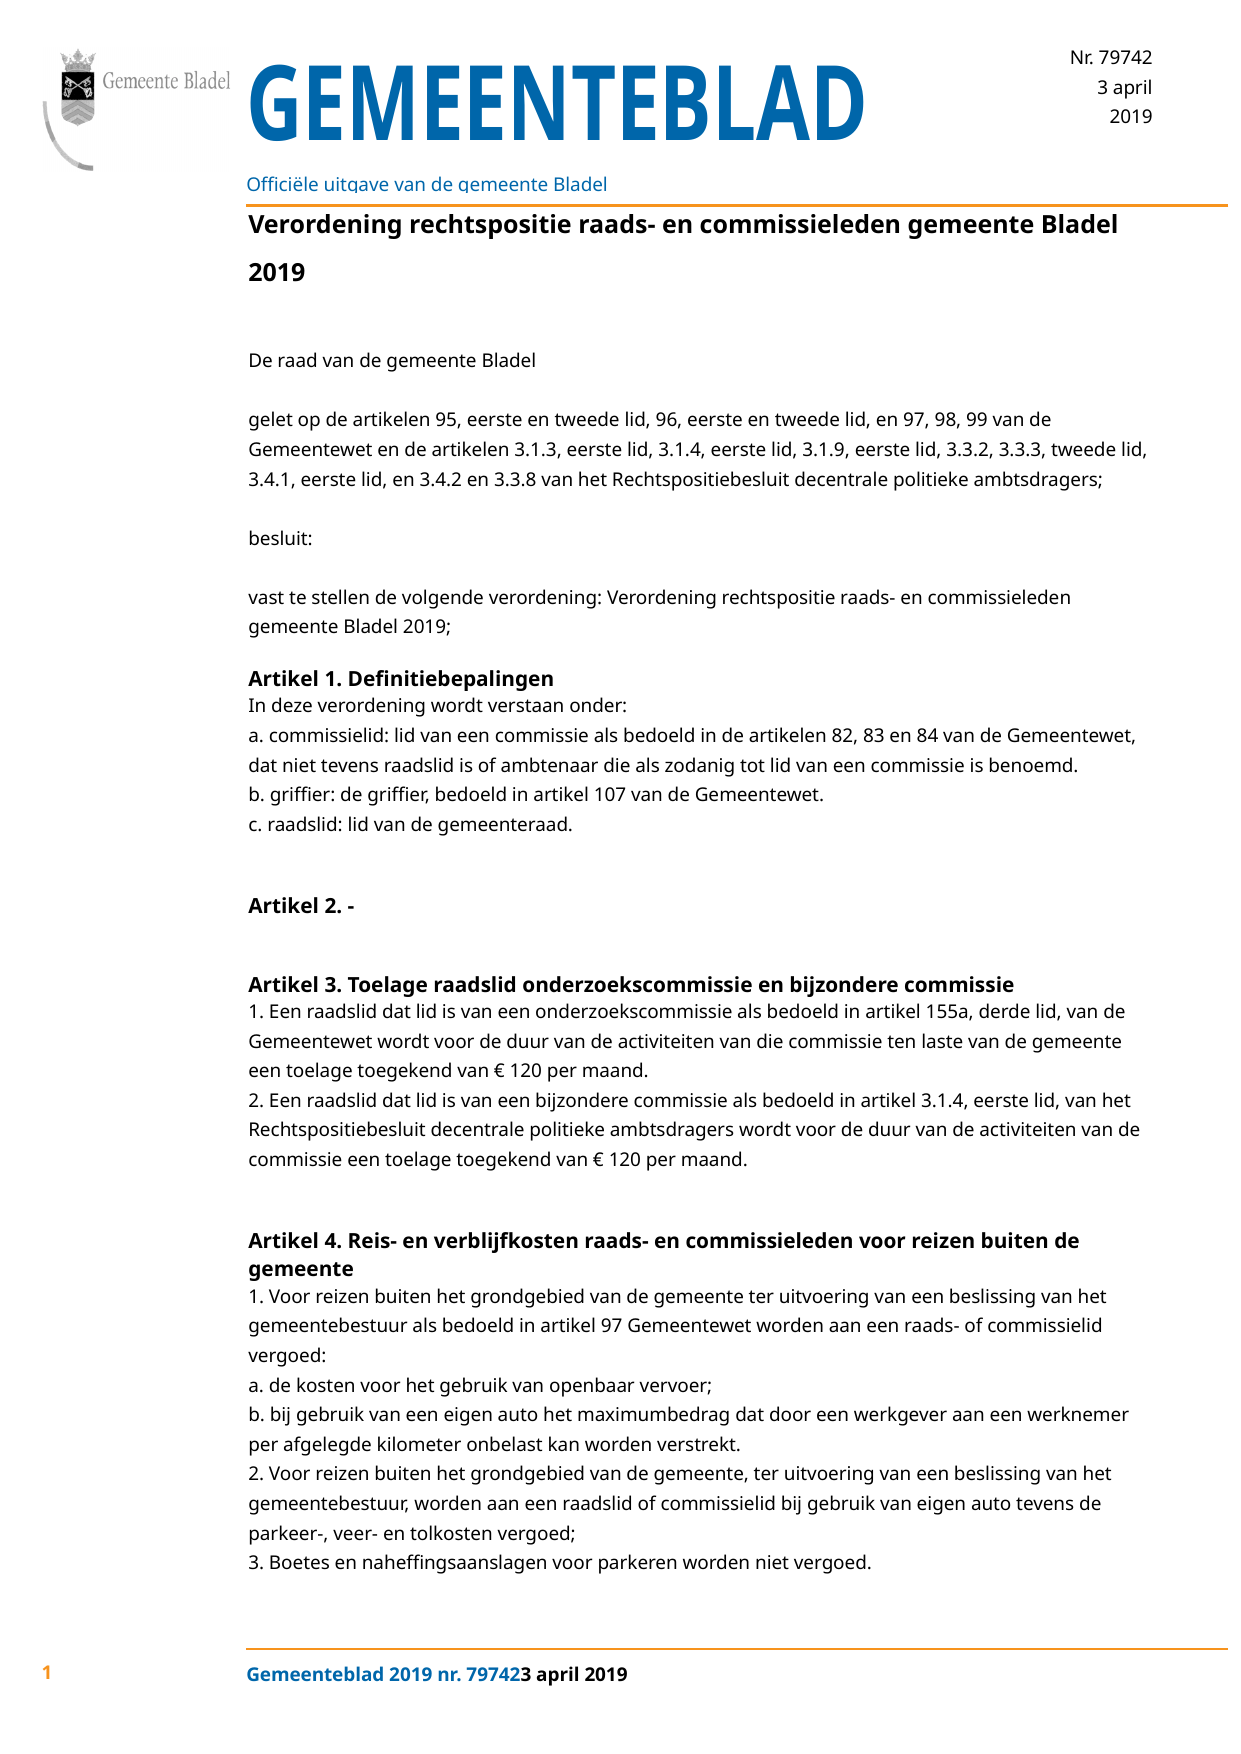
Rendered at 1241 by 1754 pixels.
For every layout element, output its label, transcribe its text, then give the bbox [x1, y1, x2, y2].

text Artikel 1. Definitiebepalingen [248, 664, 1152, 693]
text a. commissielid: lid van een commissie als bedoeld in de artikelen 82, 83 en 84 van de Gemeentewet, dat niet tevens raadslid is of ambtenaar die als zodanig tot lid van een commissie is benoemd. [248, 722, 1152, 777]
text 3. Boetes en naheffingsaanslagen voor parkeren worden niet vergoed. [248, 1549, 1152, 1575]
picture [41, 47, 231, 172]
text 2. Een raadslid dat lid is van een bijzondere commissie als bedoeld in artikel 3.1.4, eerste lid, van het Rechtspositiebesluit decentrale politieke ambtsdragers wordt voor de duur van de activiteiten van de commissie een toelage toegekend van € 120 per maand. [248, 1087, 1152, 1172]
text 2. Voor reizen buiten het grondgebied van de gemeente, ter uitvoering van een beslissing van het gemeentebestuur, worden aan een raadslid of commissielid bij gebruik van eigen auto tevens de parkeer-, veer- en tolkosten vergoed; [248, 1461, 1152, 1545]
text gelet op de artikelen 95, eerste en tweede lid, 96, eerste en tweede lid, en 97, 98, 99 van de Gemeentewet en de artikelen 3.1.3, eerste lid, 3.1.4, eerste lid, 3.1.9, eerste lid, 3.3.2, 3.3.3, tweede lid, 3.4.1, eerste lid, en 3.4.2 en 3.3.8 van het Rechtspositiebesluit decentrale politieke ambtsdragers; [248, 407, 1152, 492]
text Artikel 3. Toelage raadslid onderzoekscommissie en bijzondere commissie [248, 970, 1152, 998]
text 1. Een raadslid dat lid is van een onderzoekscommissie als bedoeld in artikel 155a, derde lid, van de Gemeentewet wordt voor de duur van de activiteiten van die commissie ten laste van de gemeente een toelage toegekend van € 120 per maand. [248, 998, 1152, 1083]
text In deze verordening wordt verstaan onder: [248, 693, 1152, 718]
text vast te stellen de volgende verordening: Verordening rechtspositie raads- en commissieleden gemeente Bladel 2019; [248, 584, 1152, 639]
text 1. Voor reizen buiten het grondgebied van de gemeente ter uitvoering van een beslissing van het gemeentebestuur als bedoeld in artikel 97 Gemeentewet worden aan een raads- of commissielid vergoed: [248, 1283, 1152, 1368]
text Artikel 2. - [248, 891, 1152, 919]
text Artikel 4. Reis- en verblijfkosten raads- en commissieleden voor reizen buiten de gemeente [248, 1226, 1152, 1283]
text b. griffier: de griffier, bedoeld in artikel 107 van de Gemeentewet. [248, 781, 1152, 807]
text b. bij gebruik van een eigen auto het maximumbedrag dat door een werkgever aan een werknemer per afgelegde kilometer onbelast kan worden verstrekt. [248, 1401, 1152, 1457]
text a. de kosten voor het gebruik van openbaar vervoer; [248, 1372, 1152, 1397]
text c. raadslid: lid van de gemeenteraad. [248, 811, 1152, 837]
text De raad van de gemeente Bladel [248, 347, 1152, 373]
text besluit: [248, 525, 1152, 551]
text Verordening rechtspositie raads- en commissieleden gemeente Bladel 2019 [248, 207, 1152, 288]
